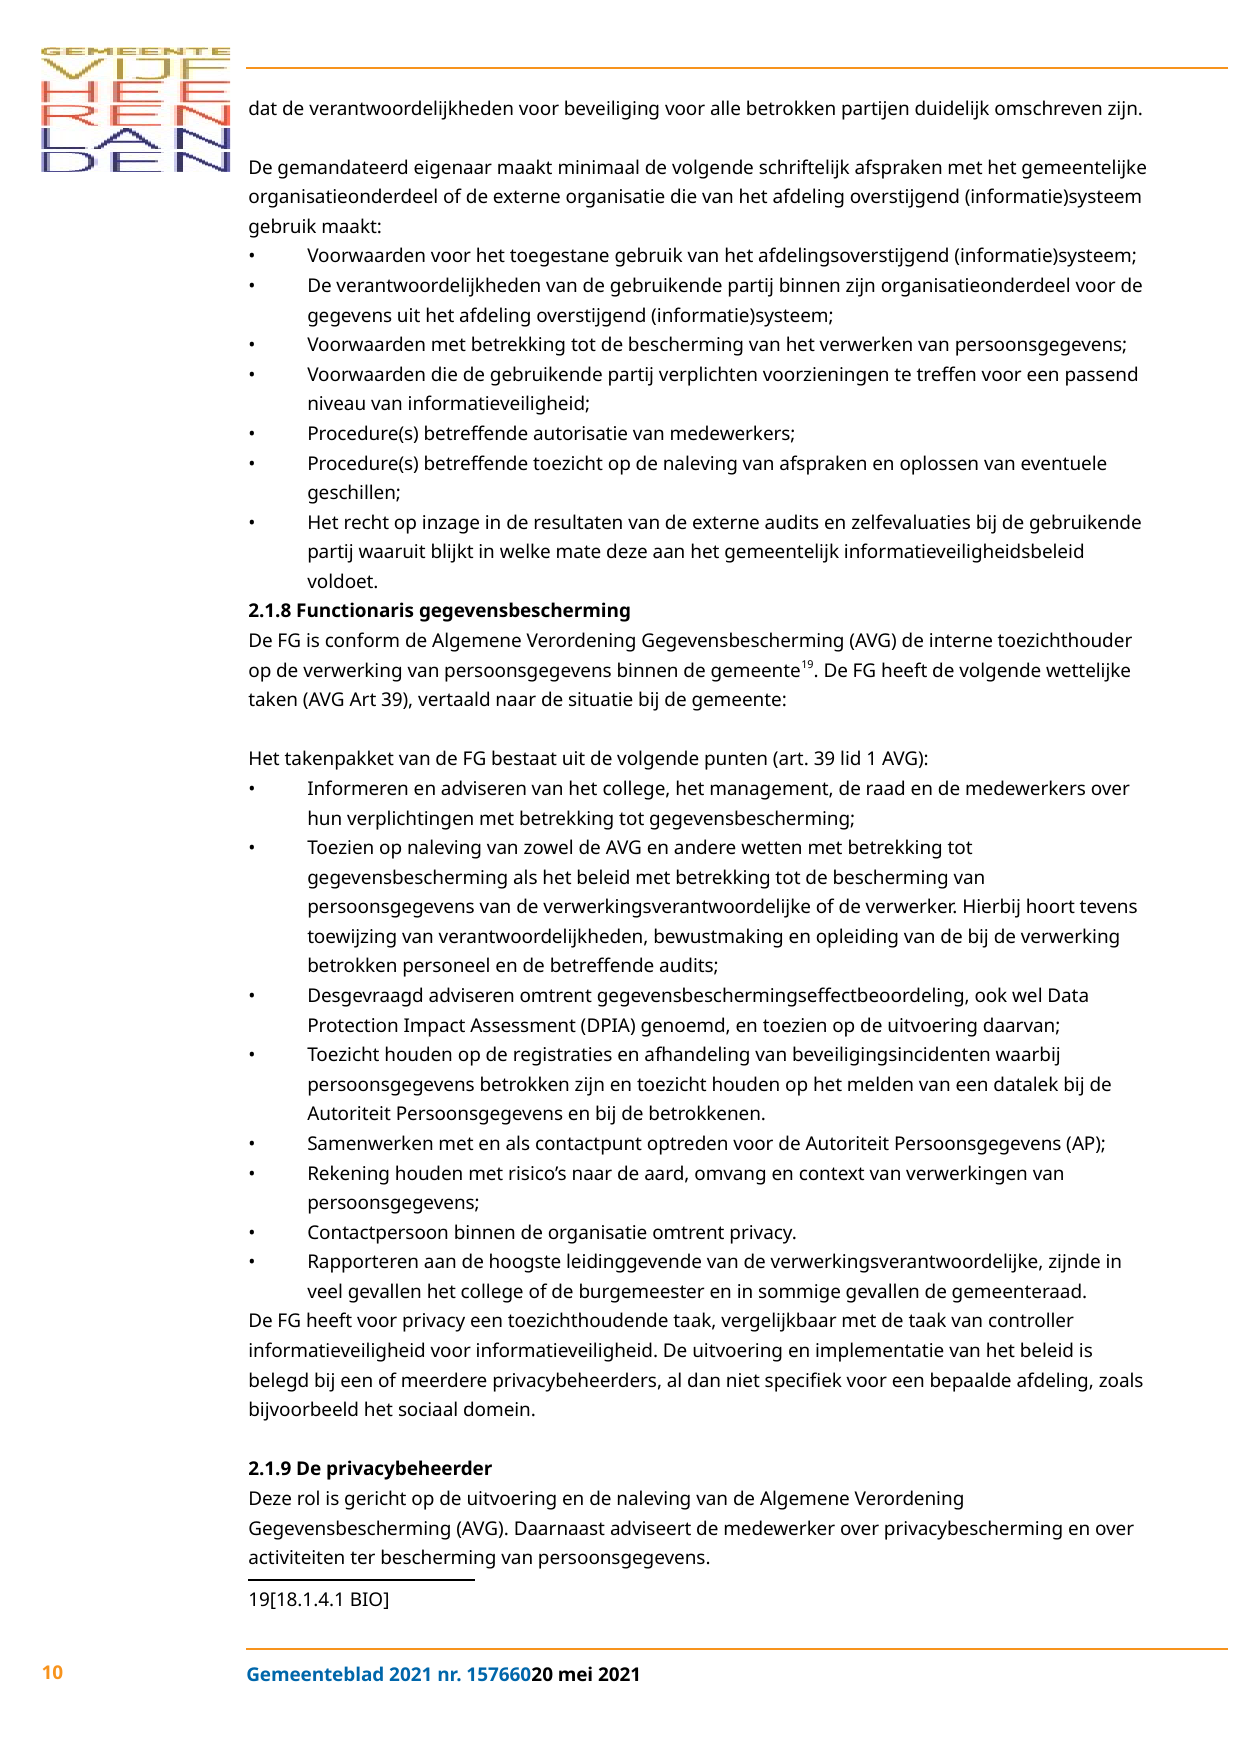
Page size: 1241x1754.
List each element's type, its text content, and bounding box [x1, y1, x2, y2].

list Procedure(s) betreffende toezicht op de naleving van afspraken en oplossen van eventuele geschillen; [248, 450, 1152, 505]
text Het takenpakket van de FG bestaat uit de volgende punten (art. 39 lid 1 AVG): [248, 746, 1152, 771]
list Rekening houden met risico’s naar de aard, omvang en context van verwerkingen van persoonsgegevens; [248, 1160, 1152, 1215]
list Toezien op naleving van zowel de AVG en andere wetten met betrekking tot gegevensbescherming als het beleid met betrekking tot de bescherming van persoonsgegevens van de verwerkingsverantwoordelijke of de verwerker. Hierbij hoort tevens toewijzing van verantwoordelijkheden, bewustmaking en opleiding van de bij de verwerking betrokken personeel en de betreffende audits; [248, 834, 1152, 978]
list Voorwaarden voor het toegestane gebruik van het afdelingsoverstijgend (informatie)systeem; [248, 243, 1152, 268]
text De FG heeft voor privacy een toezichthoudende taak, vergelijkbaar met de taak van controller informatieveiligheid voor informatieveiligheid. De uitvoering en implementatie van het beleid is belegd bij een of meerdere privacybeheerders, al dan niet specifiek voor een bepaalde afdeling, zoals bijvoorbeeld het sociaal domein. [248, 1308, 1152, 1422]
list Contactpersoon binnen de organisatie omtrent privacy. [248, 1219, 1152, 1245]
text De gemandateerd eigenaar maakt minimaal de volgende schriftelijk afspraken met het gemeentelijke organisatieonderdeel of de externe organisatie die van het afdeling overstijgend (informatie)systeem gebruik maakt: [248, 154, 1152, 239]
list Desgevraagd adviseren omtrent gegevensbeschermingseffectbeoordeling, ook wel Data Protection Impact Assessment (DPIA) genoemd, en toezien op de uitvoering daarvan; [248, 982, 1152, 1038]
text [18.1.4.1 BIO] [248, 1586, 1152, 1612]
text 2.1.9 De privacybeheerder [248, 1456, 1152, 1481]
list Toezicht houden op de registraties en afhandeling van beveiligingsincidenten waarbij persoonsgegevens betrokken zijn en toezicht houden op het melden van een datalek bij de Autoriteit Persoonsgegevens en bij de betrokkenen. [248, 1041, 1152, 1126]
list Voorwaarden met betrekking tot de bescherming van het verwerken van persoonsgegevens; [248, 331, 1152, 357]
text Deze rol is gericht op de uitvoering en de naleving van de Algemene Verordening Gegevensbescherming (AVG). Daarnaast adviseert de medewerker over privacybescherming en over activiteiten ter bescherming van persoonsgegevens. [248, 1485, 1152, 1570]
list Rapporteren aan de hoogste leidinggevende van de verwerkingsverantwoordelijke, zijnde in veel gevallen het college of de burgemeester en in sommige gevallen de gemeenteraad. [248, 1248, 1152, 1304]
text dat de verantwoordelijkheden voor beveiliging voor alle betrokken partijen duidelijk omschreven zijn. [248, 95, 1152, 121]
list Samenwerken met en als contactpunt optreden voor de Autoriteit Persoonsgegevens (AP); [248, 1130, 1152, 1156]
text 2.1.8 Functionaris gegevensbescherming [248, 598, 1152, 623]
text De FG is conform de Algemene Verordening Gegevensbescherming (AVG) de interne toezichthouder op de verwerking van persoonsgegevens binnen de gemeente. De FG heeft de volgende wettelijke taken (AVG Art 39), vertaald naar de situatie bij de gemeente: [248, 627, 1152, 712]
picture [41, 47, 231, 172]
list Voorwaarden die de gebruikende partij verplichten voorzieningen te treffen voor een passend niveau van informatieveiligheid; [248, 361, 1152, 416]
list Procedure(s) betreffende autorisatie van medewerkers; [248, 420, 1152, 446]
list De verantwoordelijkheden van de gebruikende partij binnen zijn organisatieonderdeel voor de gegevens uit het afdeling overstijgend (informatie)systeem; [248, 272, 1152, 328]
list Het recht op inzage in de resultaten van de externe audits en zelfevaluaties bij de gebruikende partij waaruit blijkt in welke mate deze aan het gemeentelijk informatieveiligheidsbeleid voldoet. [248, 509, 1152, 594]
list Informeren en adviseren van het college, het management, de raad en de medewerkers over hun verplichtingen met betrekking tot gegevensbescherming; [248, 775, 1152, 831]
